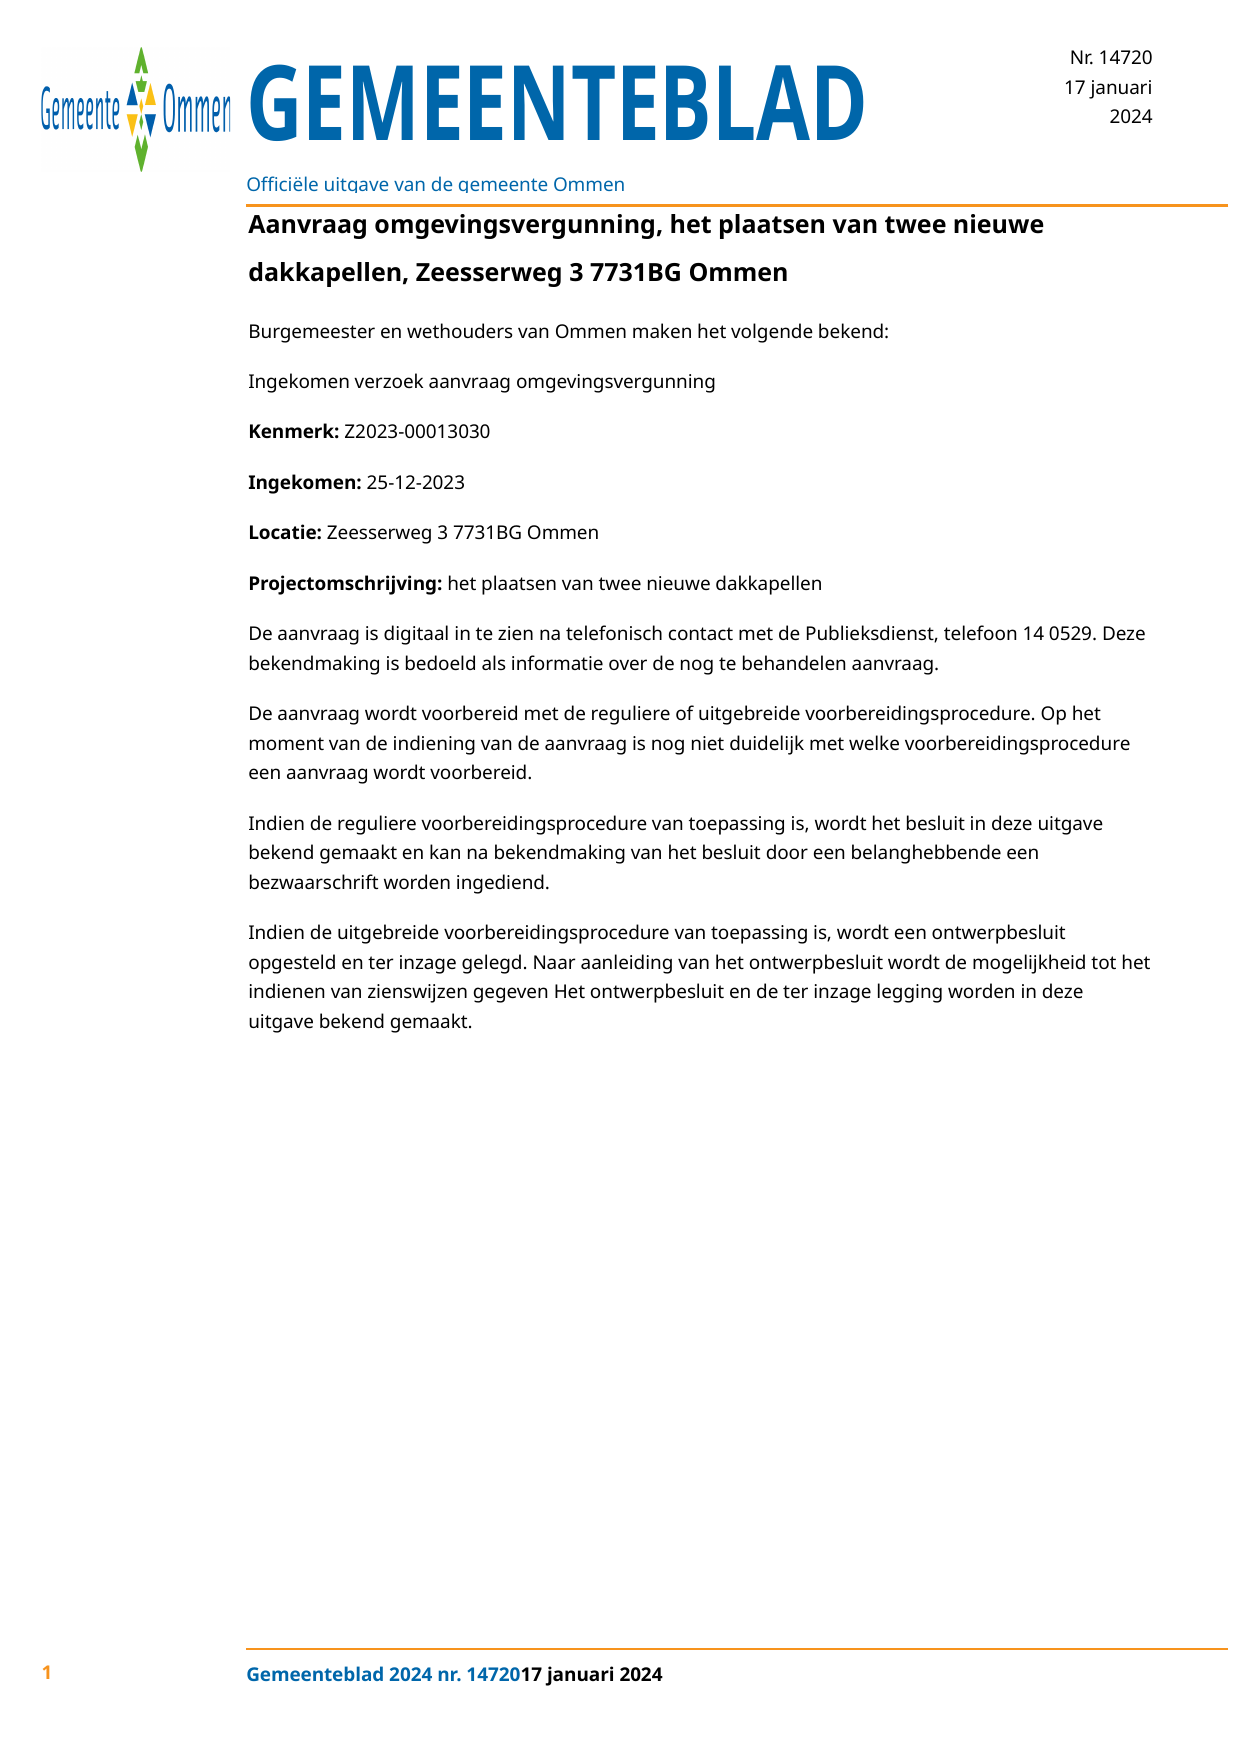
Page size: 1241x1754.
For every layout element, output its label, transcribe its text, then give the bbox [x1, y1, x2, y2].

text Indien de reguliere voorbereidingsprocedure van toepassing is, wordt het besluit in deze uitgave bekend gemaakt en kan na bekendmaking van het besluit door een belanghebbende een bezwaarschrift worden ingediend. [248, 810, 1152, 895]
text De aanvraag is digitaal in te zien na telefonisch contact met de Publieksdienst, telefoon 14 0529. Deze bekendmaking is bedoeld als informatie over de nog te behandelen aanvraag. [248, 620, 1152, 676]
text Indien de uitgebreide voorbereidingsprocedure van toepassing is, wordt een ontwerpbesluit opgesteld en ter inzage gelegd. Naar aanleiding van het ontwerpbesluit wordt de mogelijkheid tot het indienen van zienswijzen gegeven Het ontwerpbesluit en de ter inzage legging worden in deze uitgave bekend gemaakt. [248, 919, 1152, 1034]
text Kenmerk: Z2023-00013030 [248, 419, 1152, 444]
text Ingekomen: 25-12-2023 [248, 469, 1152, 495]
text De aanvraag wordt voorbereid met de reguliere of uitgebreide voorbereidingsprocedure. Op het moment van de indiening van de aanvraag is nog niet duidelijk met welke voorbereidingsprocedure een aanvraag wordt voorbereid. [248, 700, 1152, 785]
text Burgemeester en wethouders van Ommen maken het volgende bekend: [248, 318, 1152, 344]
text Aanvraag omgevingsvergunning, het plaatsen van twee nieuwe dakkapellen, Zeesserweg 3 7731BG Ommen [248, 207, 1152, 288]
text Locatie: Zeesserweg 3 7731BG Ommen [248, 519, 1152, 545]
picture [41, 47, 231, 172]
text Ingekomen verzoek aanvraag omgevingsvergunning [248, 368, 1152, 394]
text Projectomschrijving: het plaatsen van twee nieuwe dakkapellen [248, 570, 1152, 596]
